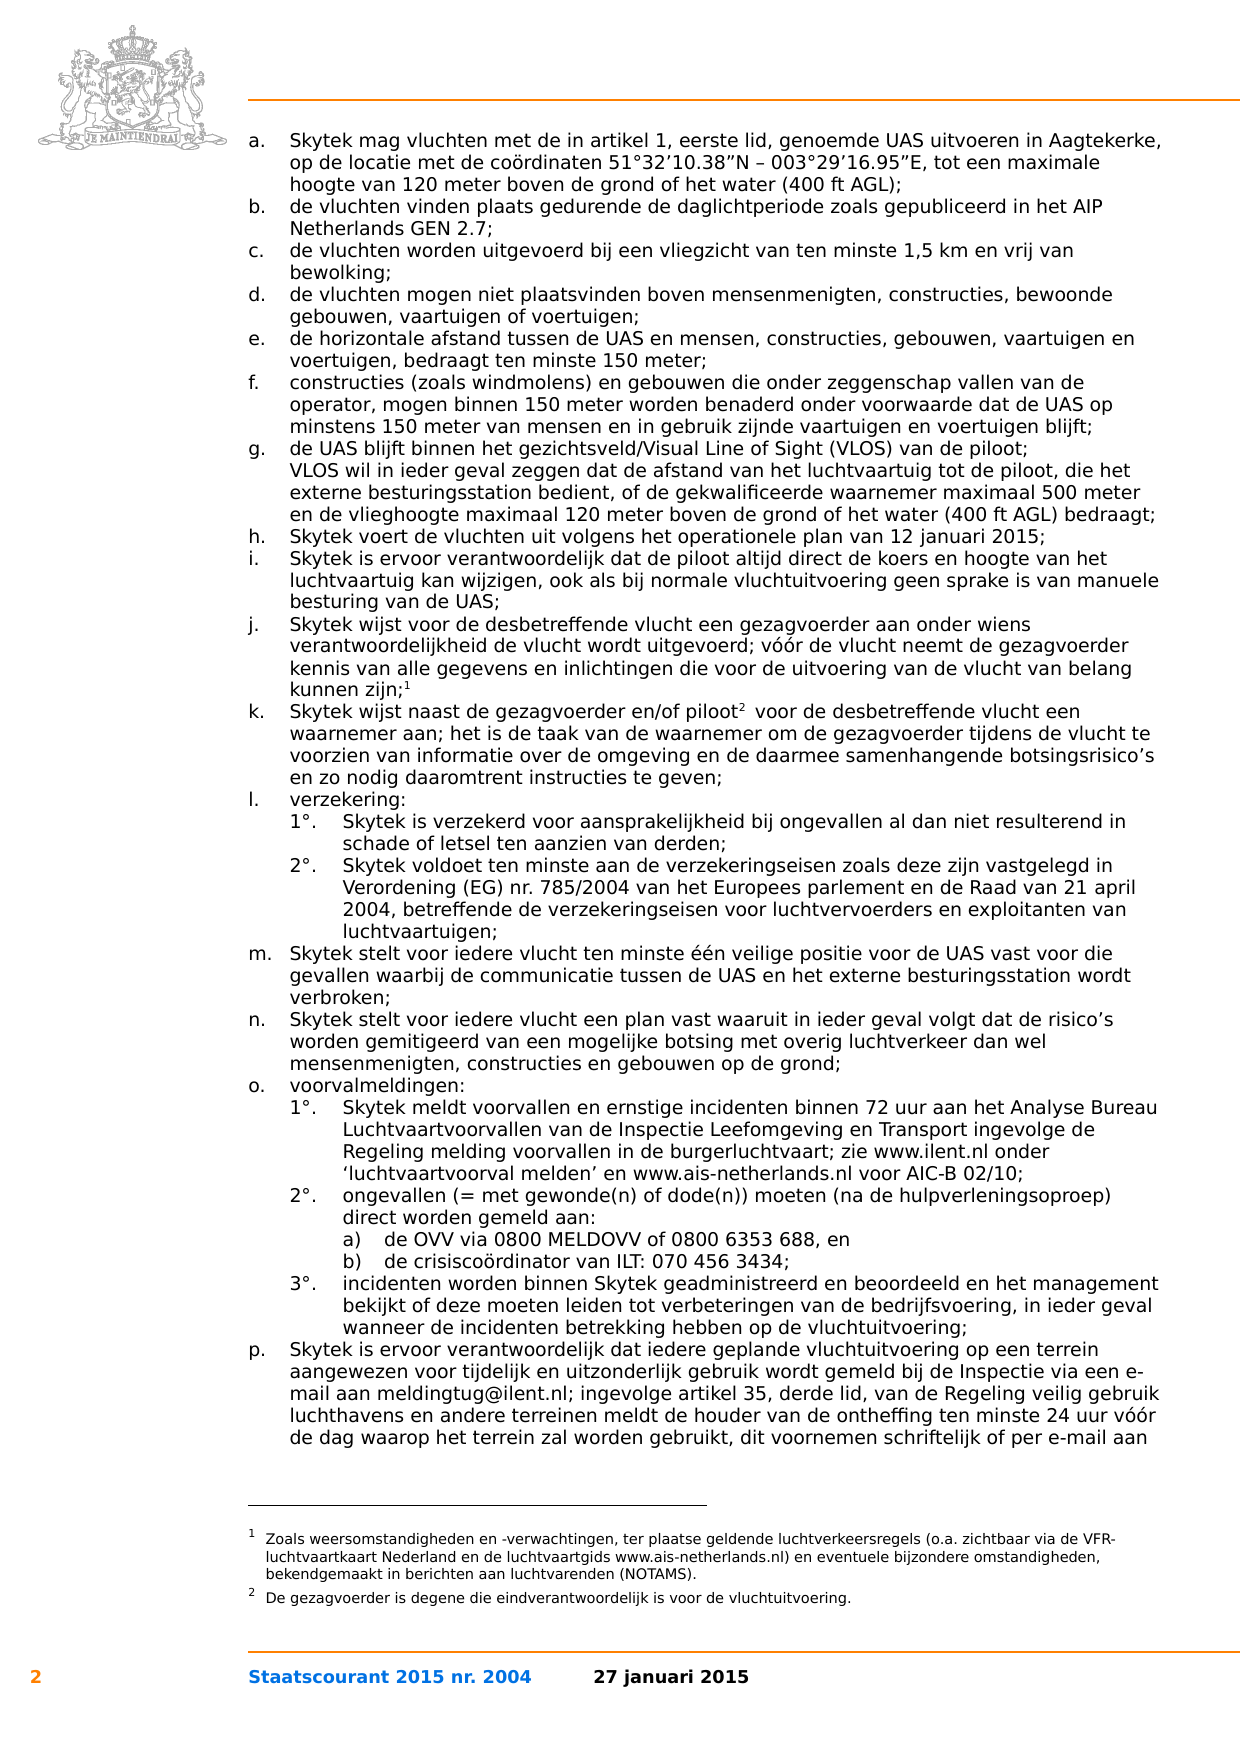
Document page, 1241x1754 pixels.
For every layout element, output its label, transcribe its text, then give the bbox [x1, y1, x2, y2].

text h. Skytek voert de vluchten uit volgens het operationele plan van 12 januari 2015; [248, 526, 1163, 547]
text 2°. Skytek voldoet ten minste aan de verzekeringseisen zoals deze zijn vastgelegd in Verordening (EG) nr. 785/2004 van het Europees parlement en de Raad van 21 april 2004, betreffende de verzekeringseisen voor luchtvervoerders en exploitanten van luchtvaartuigen; [289, 855, 1163, 943]
text j. Skytek wijst voor de desbetreffende vlucht een gezagvoerder aan onder wiens verantwoordelijkheid de vlucht wordt uitgevoerd; vóór de vlucht neemt de gezagvoerder kennis van alle gegevens en inlichtingen die voor de uitvoering van de vlucht van belang kunnen zijn; [248, 613, 1163, 701]
text f. constructies (zoals windmolens) en gebouwen die onder zeggenschap vallen van de operator, mogen binnen 150 meter worden benaderd onder voorwaarde dat de UAS op minstens 150 meter van mensen en in gebruik zijnde vaartuigen en voertuigen blijft; [248, 372, 1163, 438]
text e. de horizontale afstand tussen de UAS en mensen, constructies, gebouwen, vaartuigen en voertuigen, bedraagt ten minste 150 meter; [248, 328, 1163, 372]
text g. de UAS blijft binnen het gezichtsveld/Visual Line of Sight (VLOS) van de piloot; [248, 438, 1163, 459]
picture [38, 25, 227, 150]
text Zoals weersomstandigheden en -verwachtingen, ter plaatse geldende luchtverkeersregels (o.a. zichtbaar via de VFR-luchtvaartkaart Nederland en de luchtvaartgids www.ais-netherlands.nl) en eventuele bijzondere omstandigheden, bekendgemaakt in berichten aan luchtvarenden (NOTAMS). [248, 1527, 1163, 1583]
text p. Skytek is ervoor verantwoordelijk dat iedere geplande vluchtuitvoering op een terrein aangewezen voor tijdelijk en uitzonderlijk gebruik wordt gemeld bij de Inspectie via een e-mail aan meldingtug@ilent.nl; ingevolge artikel 35, derde lid, van de Regeling veilig gebruik luchthavens en andere terreinen meldt de houder van de ontheffing ten minste 24 uur vóór de dag waarop het terrein zal worden gebruikt, dit voornemen schriftelijk of per e-mail aan [248, 1339, 1163, 1449]
text k. Skytek wijst naast de gezagvoerder en/of piloot voor de desbetreffende vlucht een waarnemer aan; het is de taak van de waarnemer om de gezagvoerder tijdens de vlucht te voorzien van informatie over de omgeving en de daarmee samenhangende botsingsrisico’s en zo nodig daaromtrent instructies te geven; [248, 701, 1163, 789]
text m. Skytek stelt voor iedere vlucht ten minste één veilige positie voor de UAS vast voor die gevallen waarbij de communicatie tussen de UAS en het externe besturingsstation wordt verbroken; [248, 943, 1163, 1009]
text 2°. ongevallen (= met gewonde(n) of dode(n)) moeten (na de hulpverleningsoproep) direct worden gemeld aan: [289, 1185, 1163, 1229]
text 3°. incidenten worden binnen Skytek geadministreerd en beoordeeld en het management bekijkt of deze moeten leiden tot verbeteringen van de bedrijfsvoering, in ieder geval wanneer de incidenten betrekking hebben op de vluchtuitvoering; [289, 1273, 1163, 1339]
text o. voorvalmeldingen: [248, 1075, 1163, 1097]
text VLOS wil in ieder geval zeggen dat de afstand van het luchtvaartuig tot de piloot, die het externe besturingsstation bedient, of de gekwalificeerde waarnemer maximaal 500 meter en de vlieghoogte maximaal 120 meter boven de grond of het water (400 ft AGL) bedraagt; [289, 459, 1163, 526]
text c. de vluchten worden uitgevoerd bij een vliegzicht van ten minste 1,5 km en vrij van bewolking; [248, 240, 1163, 284]
text b) de crisiscoördinator van ILT: 070 456 3434; [342, 1251, 1163, 1273]
text n. Skytek stelt voor iedere vlucht een plan vast waaruit in ieder geval volgt dat de risico’s worden gemitigeerd van een mogelijke botsing met overig luchtverkeer dan wel mensenmenigten, constructies en gebouwen op de grond; [248, 1009, 1163, 1075]
text 1°. Skytek is verzekerd voor aansprakelijkheid bij ongevallen al dan niet resulterend in schade of letsel ten aanzien van derden; [289, 811, 1163, 855]
text i. Skytek is ervoor verantwoordelijk dat de piloot altijd direct de koers en hoogte van het luchtvaartuig kan wijzigen, ook als bij normale vluchtuitvoering geen sprake is van manuele besturing van de UAS; [248, 547, 1163, 613]
text b. de vluchten vinden plaats gedurende de daglichtperiode zoals gepubliceerd in het AIP Netherlands GEN 2.7; [248, 196, 1163, 240]
text De gezagvoerder is degene die eindverantwoordelijk is voor de vluchtuitvoering. [248, 1586, 1163, 1608]
text 1°. Skytek meldt voorvallen en ernstige incidenten binnen 72 uur aan het Analyse Bureau Luchtvaartvoorvallen van de Inspectie Leefomgeving en Transport ingevolge de Regeling melding voorvallen in de burgerluchtvaart; zie www.ilent.nl onder ‘luchtvaartvoorval melden’ en www.ais-netherlands.nl voor AIC-B 02/10; [289, 1097, 1163, 1185]
text a. Skytek mag vluchten met de in artikel 1, eerste lid, genoemde UAS uitvoeren in Aagtekerke, op de locatie met de coördinaten 51°32’10.38”N – 003°29’16.95”E, tot een maximale hoogte van 120 meter boven de grond of het water (400 ft AGL); [248, 130, 1163, 196]
text a) de OVV via 0800 MELDOVV of 0800 6353 688, en [342, 1229, 1163, 1251]
text d. de vluchten mogen niet plaatsvinden boven mensenmenigten, constructies, bewoonde gebouwen, vaartuigen of voertuigen; [248, 284, 1163, 328]
text l. verzekering: [248, 789, 1163, 811]
